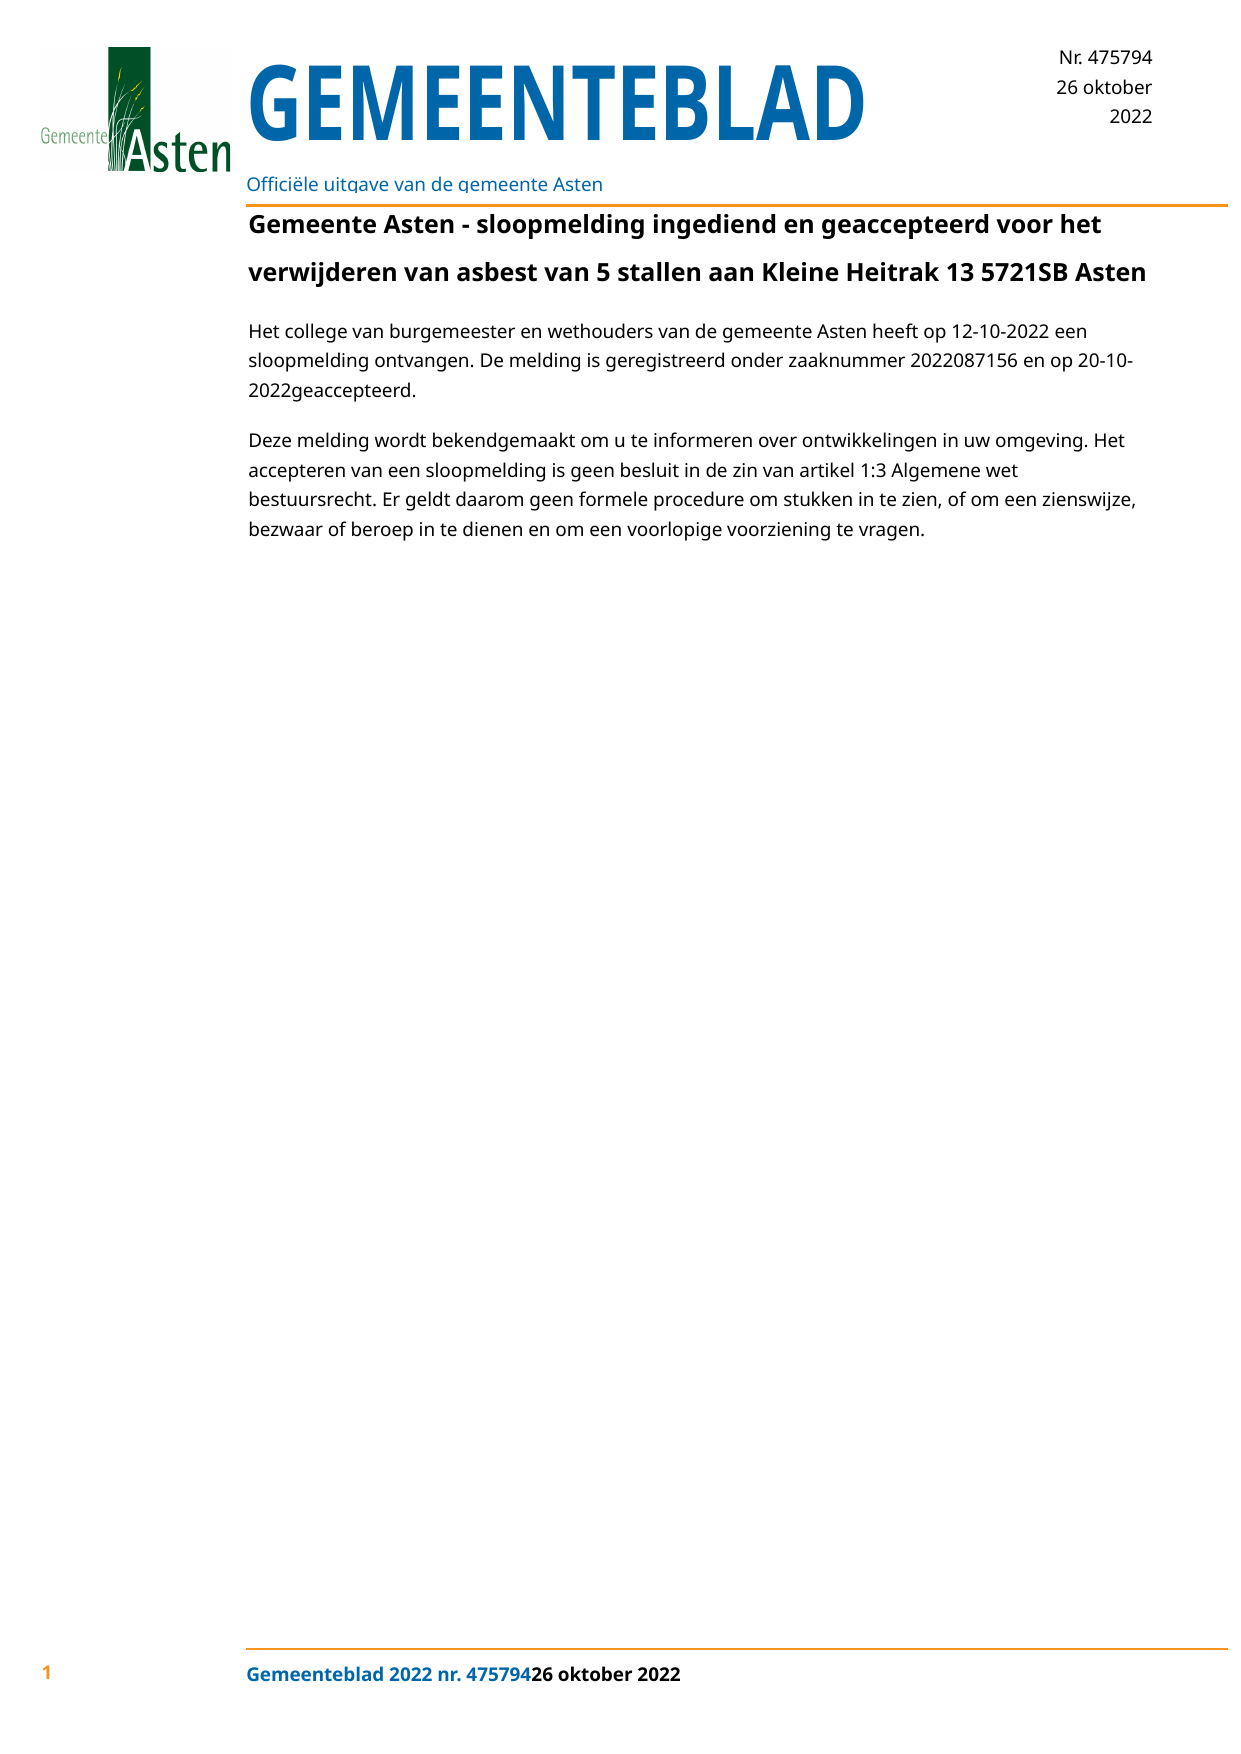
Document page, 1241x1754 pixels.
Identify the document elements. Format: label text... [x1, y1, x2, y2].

text Deze melding wordt bekendgemaakt om u te informeren over ontwikkelingen in uw omgeving. Het accepteren van een sloopmelding is geen besluit in de zin van artikel 1:3 Algemene wet bestuursrecht. Er geldt daarom geen formele procedure om stukken in te zien, of om een zienswijze, bezwaar of beroep in te dienen en om een voorlopige voorziening te vragen. [248, 427, 1152, 542]
text Gemeente Asten - sloopmelding ingediend en geaccepteerd voor het verwijderen van asbest van 5 stallen aan Kleine Heitrak 13 5721SB Asten [248, 207, 1152, 288]
text Het college van burgemeester en wethouders van de gemeente Asten heeft op 12-10-2022 een sloopmelding ontvangen. De melding is geregistreerd onder zaaknummer 2022087156 en op 20-10-2022geaccepteerd. [248, 318, 1152, 403]
picture [41, 47, 231, 172]
